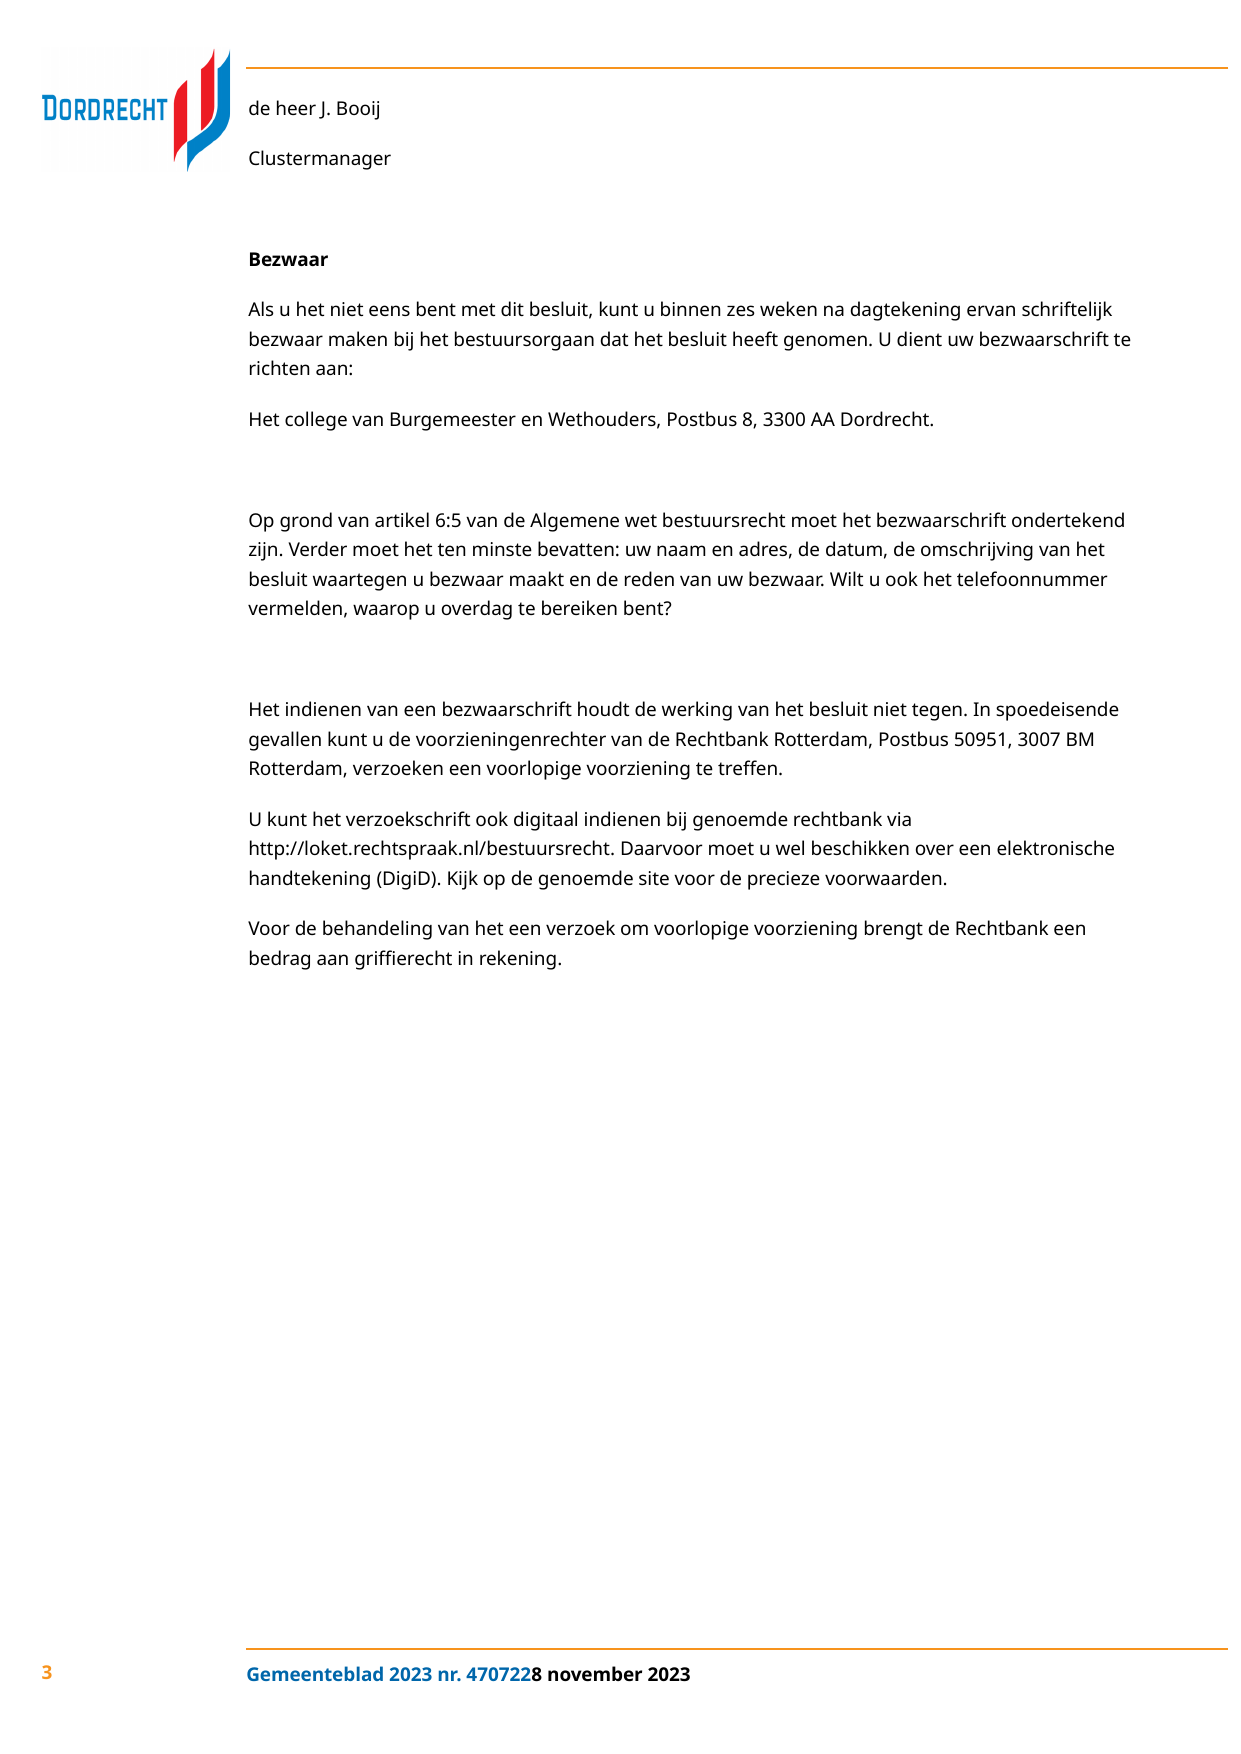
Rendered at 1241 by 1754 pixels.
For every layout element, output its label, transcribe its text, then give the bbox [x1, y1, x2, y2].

picture [41, 47, 231, 172]
text Als u het niet eens bent met dit besluit, kunt u binnen zes weken na dagtekening ervan schriftelijk bezwaar maken bij het bestuursorgaan dat het besluit heeft genomen. U dient uw bezwaarschrift te richten aan: [248, 296, 1152, 381]
text de heer J. Booij [248, 95, 1152, 121]
text Op grond van artikel 6:5 van de Algemene wet bestuursrecht moet het bezwaarschrift ondertekend zijn. Verder moet het ten minste bevatten: uw naam en adres, de datum, de omschrijving van het besluit waartegen u bezwaar maakt en de reden van uw bezwaar. Wilt u ook het telefoonnummer vermelden, waarop u overdag te bereiken bent? [248, 507, 1152, 621]
text Het college van Burgemeester en Wethouders, Postbus 8, 3300 AA Dordrecht. [248, 406, 1152, 432]
text Het indienen van een bezwaarschrift houdt de werking van het besluit niet tegen. In spoedeisende gevallen kunt u de voorzieningenrechter van de Rechtbank Rotterdam, Postbus 50951, 3007 BM Rotterdam, verzoeken een voorlopige voorziening te treffen. [248, 696, 1152, 781]
text U kunt het verzoekschrift ook digitaal indienen bij genoemde rechtbank via http://loket.rechtspraak.nl/bestuursrecht. Daarvoor moet u wel beschikken over een elektronische handtekening (DigiD). Kijk op de genoemde site voor de precieze voorwaarden. [248, 806, 1152, 891]
text Voor de behandeling van het een verzoek om voorlopige voorziening brengt de Rechtbank een bedrag aan griffierecht in rekening. [248, 916, 1152, 971]
text Bezwaar [248, 246, 1152, 272]
text Clustermanager [248, 145, 1152, 171]
